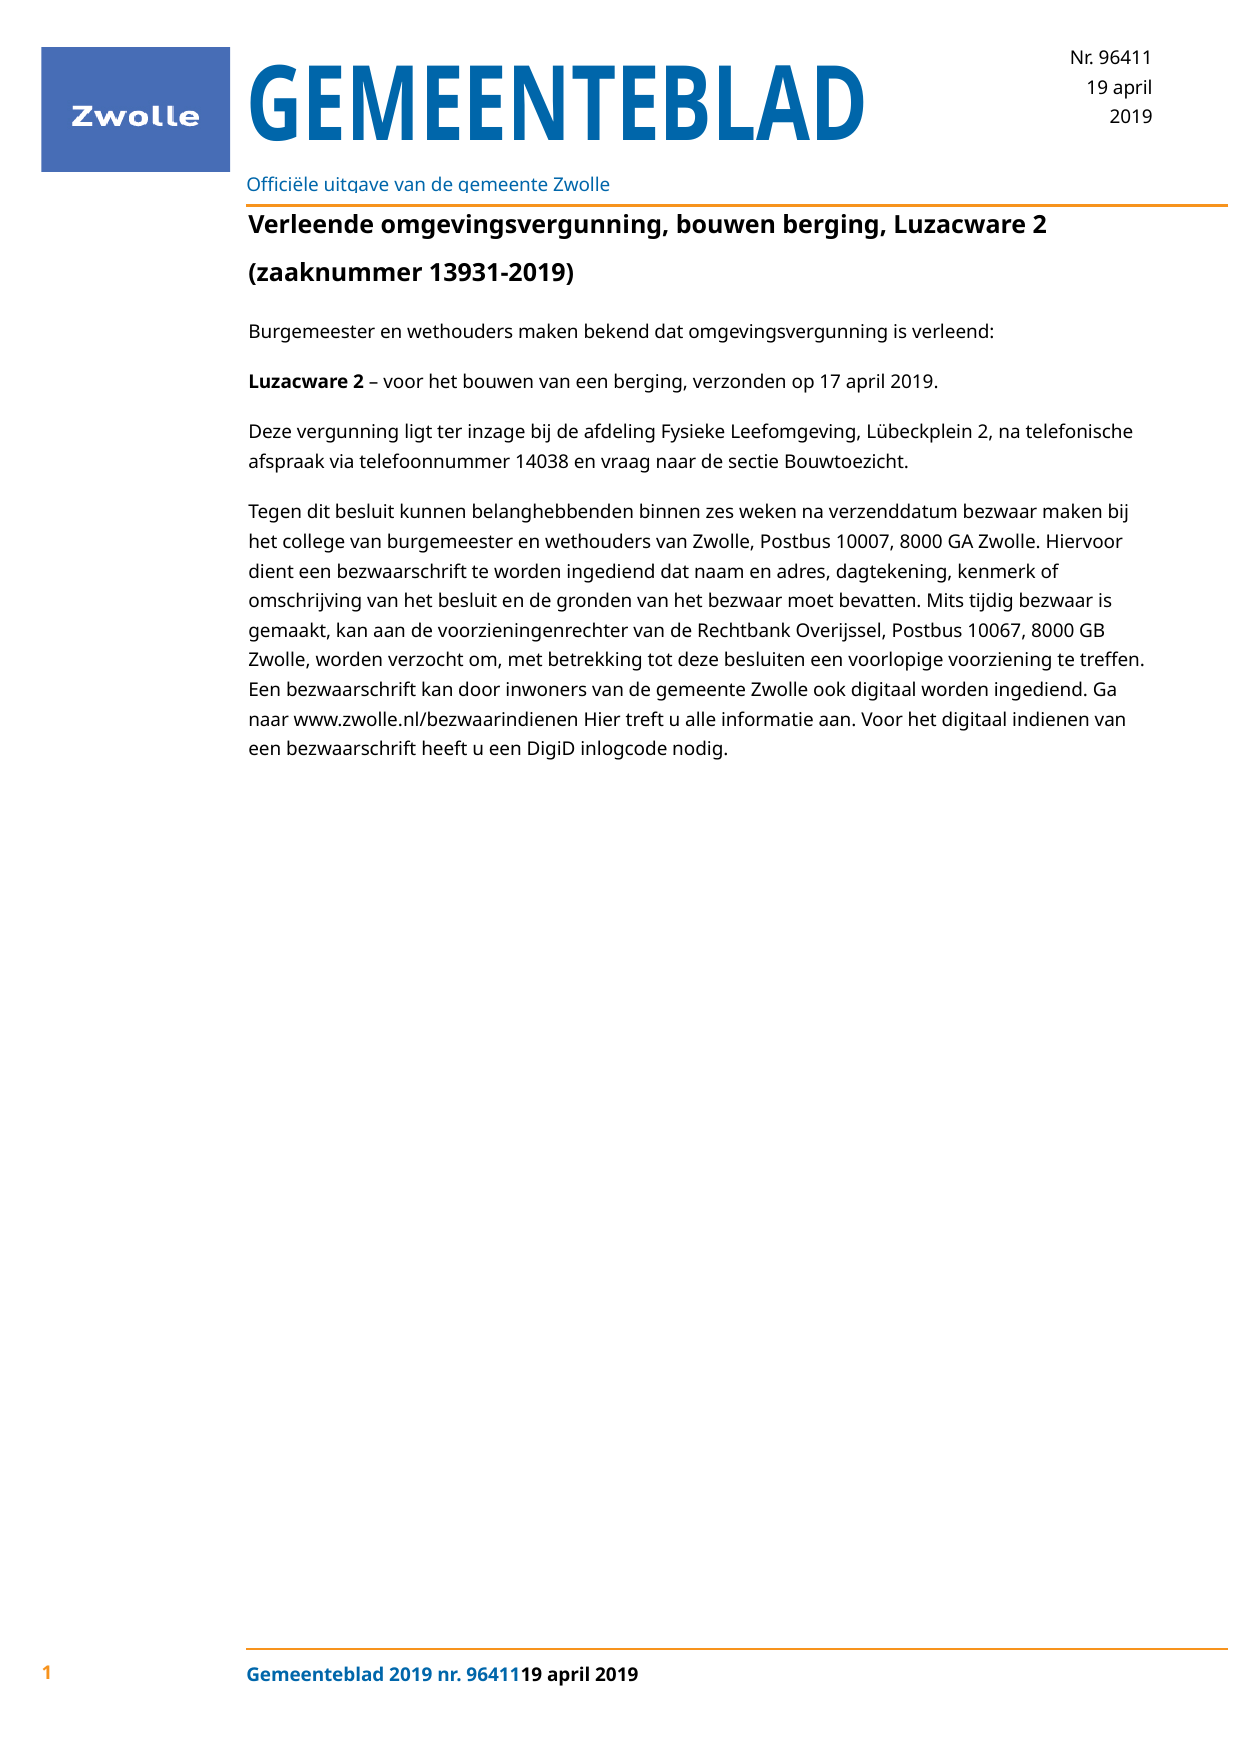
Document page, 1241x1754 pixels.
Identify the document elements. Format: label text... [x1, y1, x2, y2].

text Luzacware 2 – voor het bouwen van een berging, verzonden op 17 april 2019. [248, 368, 1152, 394]
text Tegen dit besluit kunnen belanghebbenden binnen zes weken na verzenddatum bezwaar maken bij het college van burgemeester en wethouders van Zwolle, Postbus 10007, 8000 GA Zwolle. Hiervoor dient een bezwaarschrift te worden ingediend dat naam en adres, dagtekening, kenmerk of omschrijving van het besluit en de gronden van het bezwaar moet bevatten. Mits tijdig bezwaar is gemaakt, kan aan de voorzieningenrechter van de Rechtbank Overijssel, Postbus 10067, 8000 GB Zwolle, worden verzocht om, met betrekking tot deze besluiten een voorlopige voorziening te treffen. Een bezwaarschrift kan door inwoners van de gemeente Zwolle ook digitaal worden ingediend. Ga naar www.zwolle.nl/bezwaarindienen Hier treft u alle informatie aan. Voor het digitaal indienen van een bezwaarschrift heeft u een DigiD inlogcode nodig. [248, 499, 1152, 761]
text Verleende omgevingsvergunning, bouwen berging, Luzacware 2 (zaaknummer 13931-2019) [248, 207, 1152, 288]
text Deze vergunning ligt ter inzage bij de afdeling Fysieke Leefomgeving, Lübeckplein 2, na telefonische afspraak via telefoonnummer 14038 en vraag naar de sectie Bouwtoezicht. [248, 419, 1152, 474]
picture [41, 47, 231, 172]
text Burgemeester en wethouders maken bekend dat omgevingsvergunning is verleend: [248, 318, 1152, 344]
